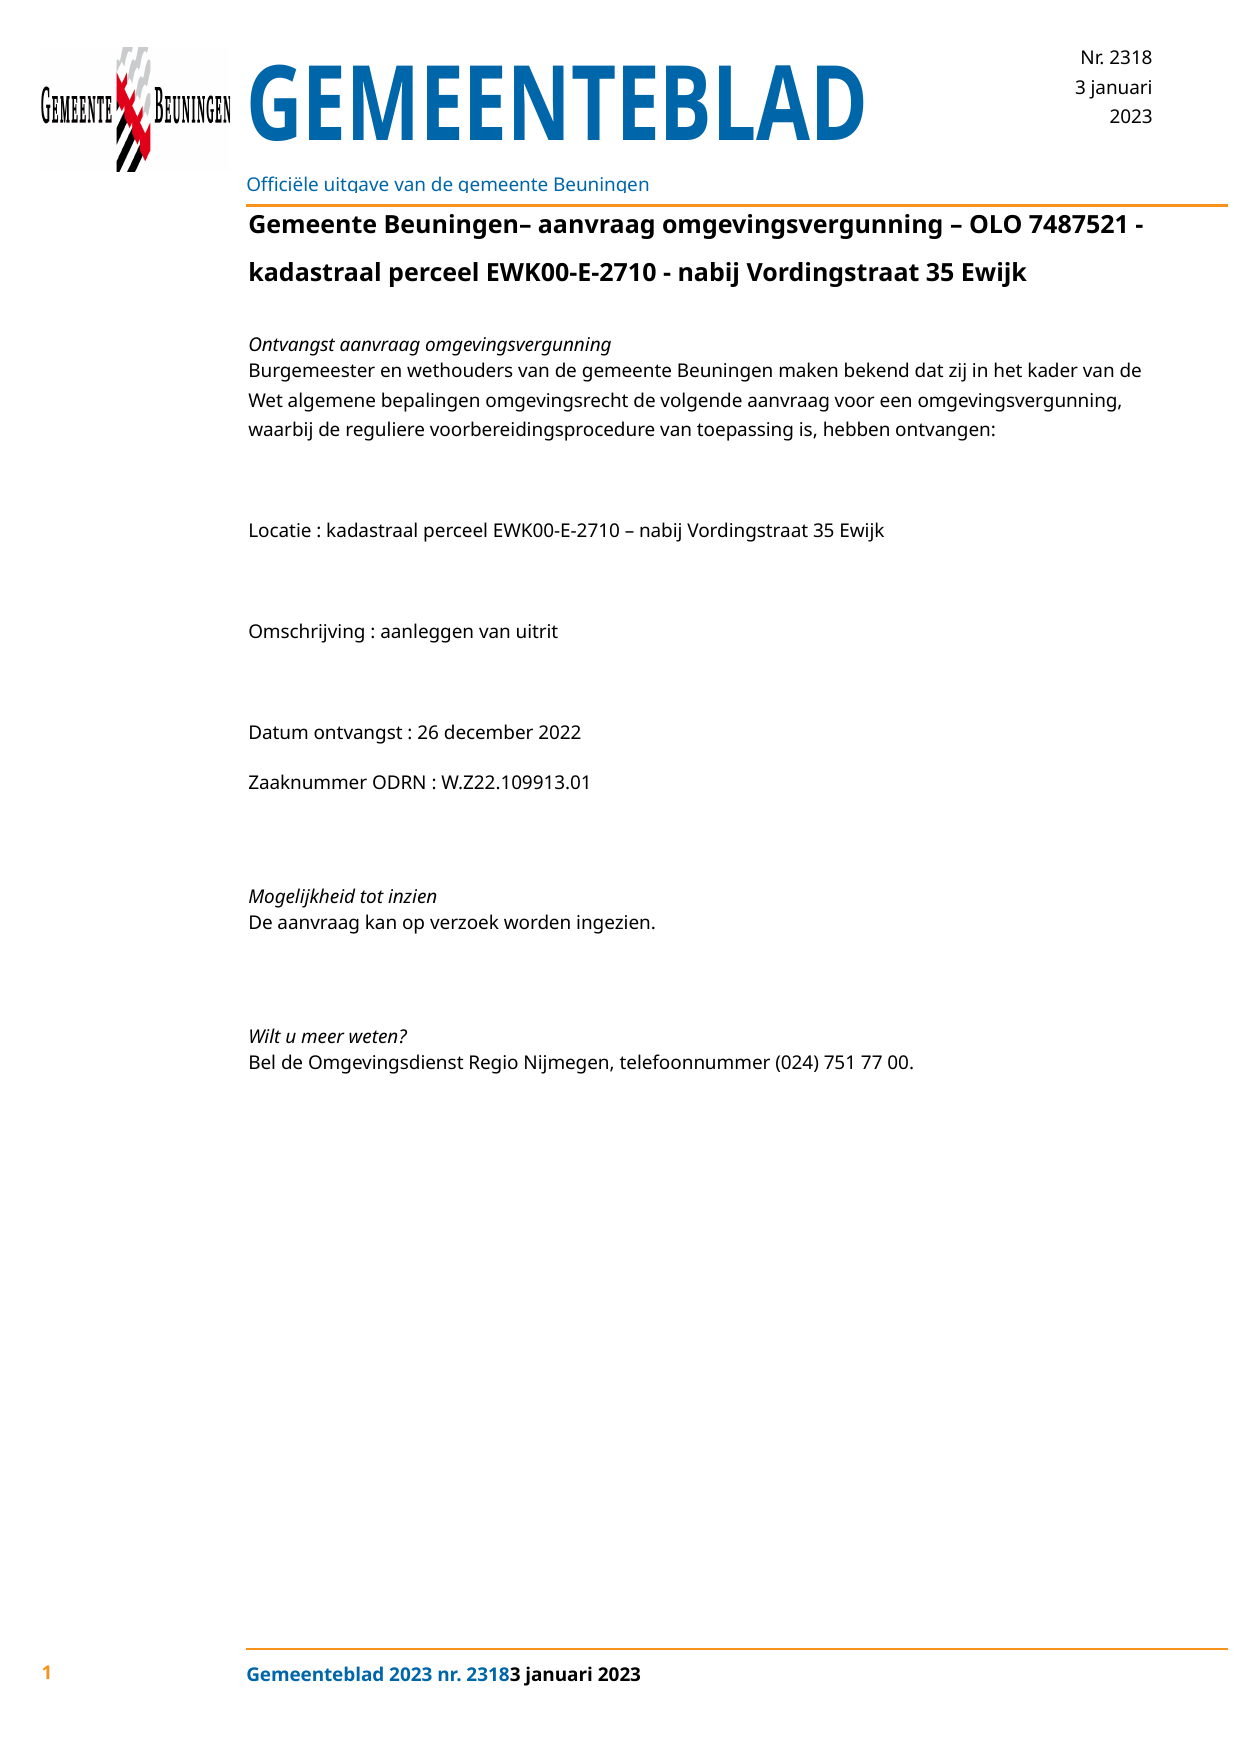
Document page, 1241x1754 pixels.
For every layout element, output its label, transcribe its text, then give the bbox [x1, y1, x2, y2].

text Wilt u meer weten? [248, 1024, 1152, 1049]
text Bel de Omgevingsdienst Regio Nijmegen, telefoonnummer (024) 751 77 00. [248, 1049, 1152, 1075]
text Datum ontvangst : 26 december 2022 [248, 719, 1152, 744]
picture [41, 47, 231, 172]
text Locatie : kadastraal perceel EWK00-E-2710 – nabij Vordingstraat 35 Ewijk [248, 517, 1152, 543]
text Ontvangst aanvraag omgevingsvergunning [248, 331, 1152, 357]
text Burgemeester en wethouders van de gemeente Beuningen maken bekend dat zij in het kader van de Wet algemene bepalingen omgevingsrecht de volgende aanvraag voor een omgevingsvergunning, waarbij de reguliere voorbereidingsprocedure van toepassing is, hebben ontvangen: [248, 357, 1152, 442]
text Omschrijving : aanleggen van uitrit [248, 618, 1152, 644]
text Gemeente Beuningen– aanvraag omgevingsvergunning – OLO 7487521 - kadastraal perceel EWK00-E-2710 - nabij Vordingstraat 35 Ewijk [248, 207, 1152, 288]
text Zaaknummer ODRN : W.Z22.109913.01 [248, 769, 1152, 795]
text De aanvraag kan op verzoek worden ingezien. [248, 909, 1152, 935]
text Mogelijkheid tot inzien [248, 884, 1152, 909]
